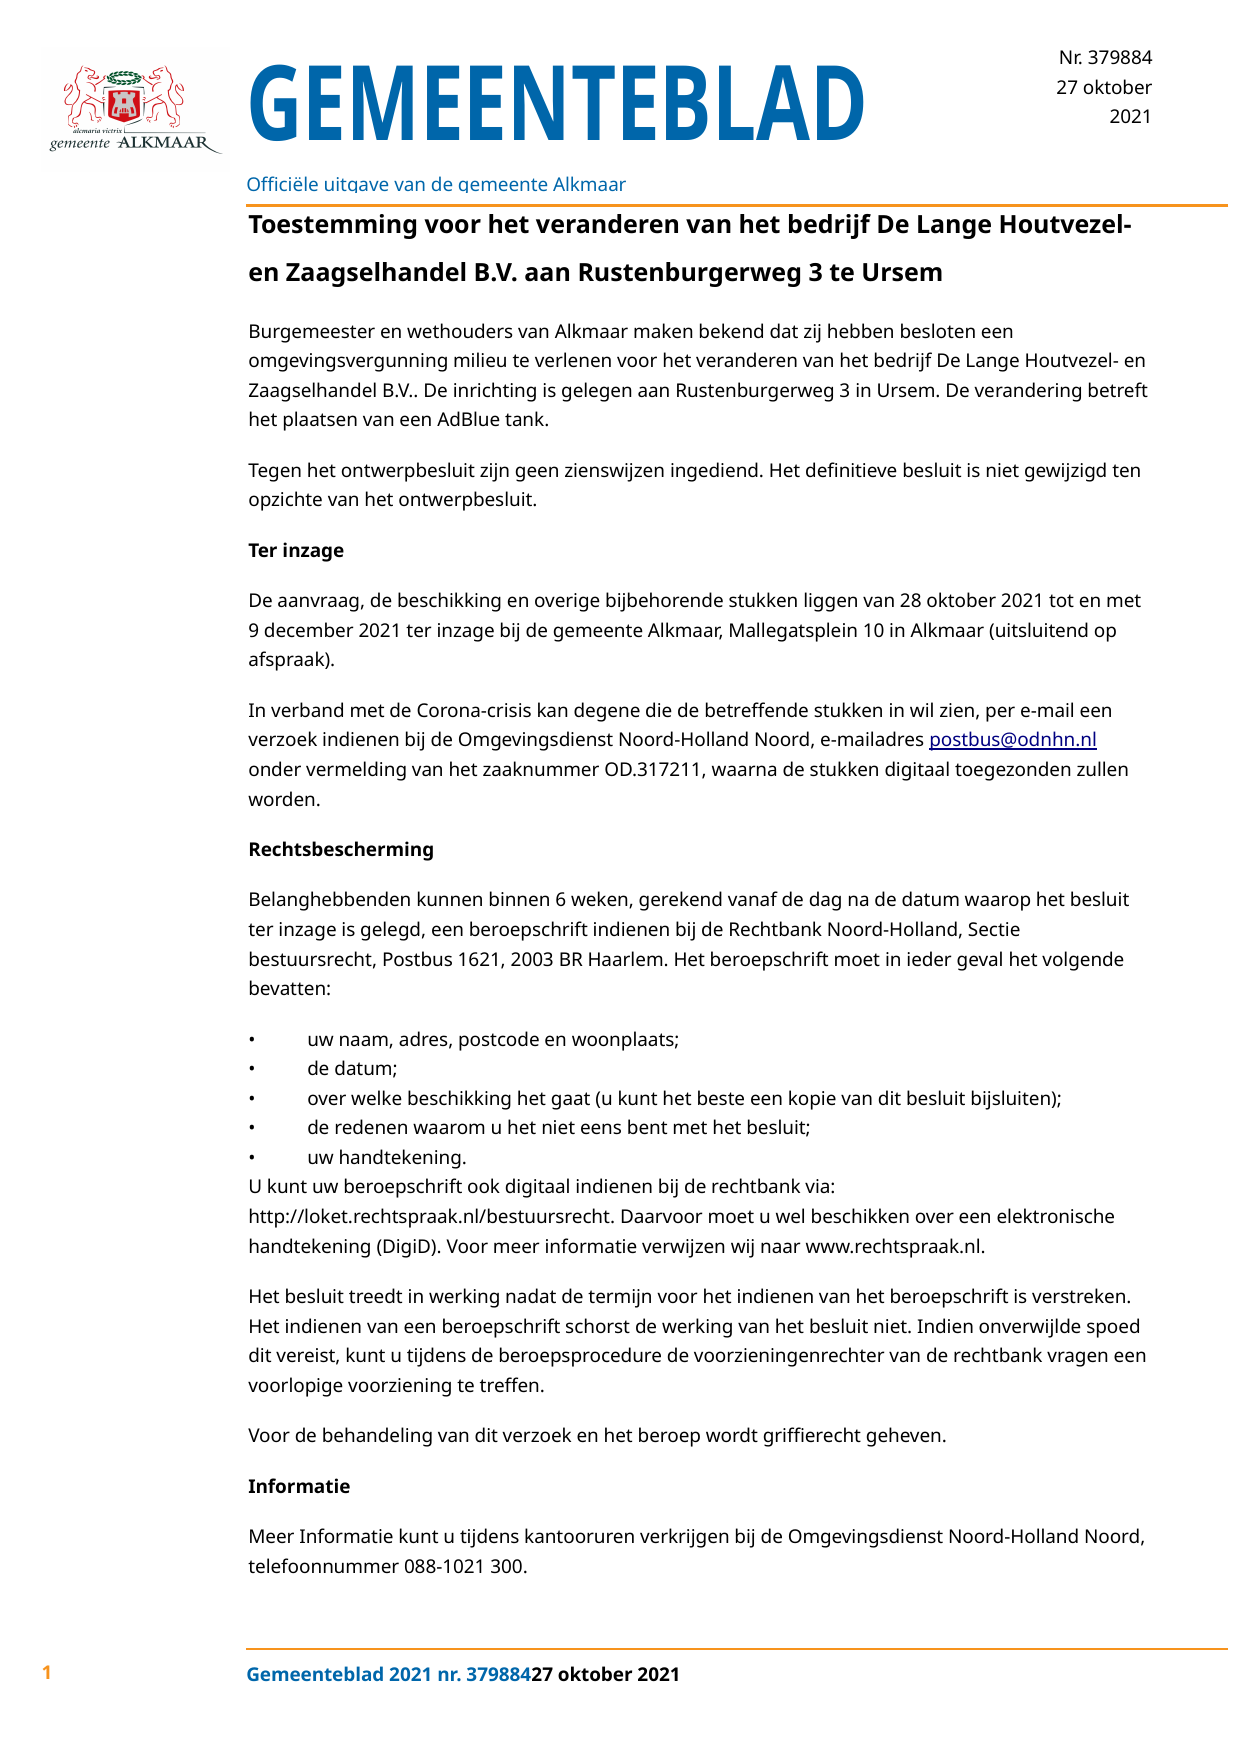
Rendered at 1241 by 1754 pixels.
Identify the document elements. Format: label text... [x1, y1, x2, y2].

picture [41, 47, 231, 172]
text U kunt uw beroepschrift ook digitaal indienen bij de rechtbank via: http://loket.rechtspraak.nl/bestuursrecht. Daarvoor moet u wel beschikken over een elektronische handtekening (DigiD). Voor meer informatie verwijzen wij naar www.rechtspraak.nl. [248, 1174, 1152, 1259]
text De aanvraag, de beschikking en overige bijbehorende stukken liggen van 28 oktober 2021 tot en met 9 december 2021 ter inzage bij de gemeente Alkmaar, Mallegatsplein 10 in Alkmaar (uitsluitend op afspraak). [248, 587, 1152, 672]
text Tegen het ontwerpbesluit zijn geen zienswijzen ingediend. Het definitieve besluit is niet gewijzigd ten opzichte van het ontwerpbesluit. [248, 457, 1152, 512]
text Toestemming voor het veranderen van het bedrijf De Lange Houtvezel- en Zaagselhandel B.V. aan Rustenburgerweg 3 te Ursem [248, 207, 1152, 288]
list de redenen waarom u het niet eens bent met het besluit; [248, 1114, 1152, 1140]
list de datum; [248, 1055, 1152, 1081]
text Het besluit treedt in werking nadat de termijn voor het indienen van het beroepschrift is verstreken. Het indienen van een beroepschrift schorst de werking van het besluit niet. Indien onverwijlde spoed dit vereist, kunt u tijdens de beroepsprocedure de voorzieningenrechter van de rechtbank vragen een voorlopige voorziening te treffen. [248, 1283, 1152, 1398]
text Meer Informatie kunt u tijdens kantooruren verkrijgen bij de Omgevingsdienst Noord-Holland Noord, telefoonnummer 088-1021 300. [248, 1523, 1152, 1579]
list uw handtekening. [248, 1144, 1152, 1170]
text Informatie [248, 1473, 1152, 1499]
text Rechtsbescherming [248, 836, 1152, 862]
text Belanghebbenden kunnen binnen 6 weken, gerekend vanaf de dag na de datum waarop het besluit ter inzage is gelegd, een beroepschrift indienen bij de Rechtbank Noord-Holland, Sectie bestuursrecht, Postbus 1621, 2003 BR Haarlem. Het beroepschrift moet in ieder geval het volgende bevatten: [248, 887, 1152, 1001]
list uw naam, adres, postcode en woonplaats; [248, 1026, 1152, 1052]
text Voor de behandeling van dit verzoek en het beroep wordt griffierecht geheven. [248, 1422, 1152, 1448]
text Ter inzage [248, 537, 1152, 563]
text Burgemeester en wethouders van Alkmaar maken bekend dat zij hebben besloten een omgevingsvergunning milieu te verlenen voor het veranderen van het bedrijf De Lange Houtvezel- en Zaagselhandel B.V.. De inrichting is gelegen aan Rustenburgerweg 3 in Ursem. De verandering betreft het plaatsen van een AdBlue tank. [248, 318, 1152, 432]
list over welke beschikking het gaat (u kunt het beste een kopie van dit besluit bijsluiten); [248, 1085, 1152, 1111]
text In verband met de Corona-crisis kan degene die de betreffende stukken in wil zien, per e-mail een verzoek indienen bij de Omgevingsdienst Noord-Holland Noord, e-mailadres postbus@odnhn.nl onder vermelding van het zaaknummer OD.317211, waarna de stukken digitaal toegezonden zullen worden. [248, 697, 1152, 812]
